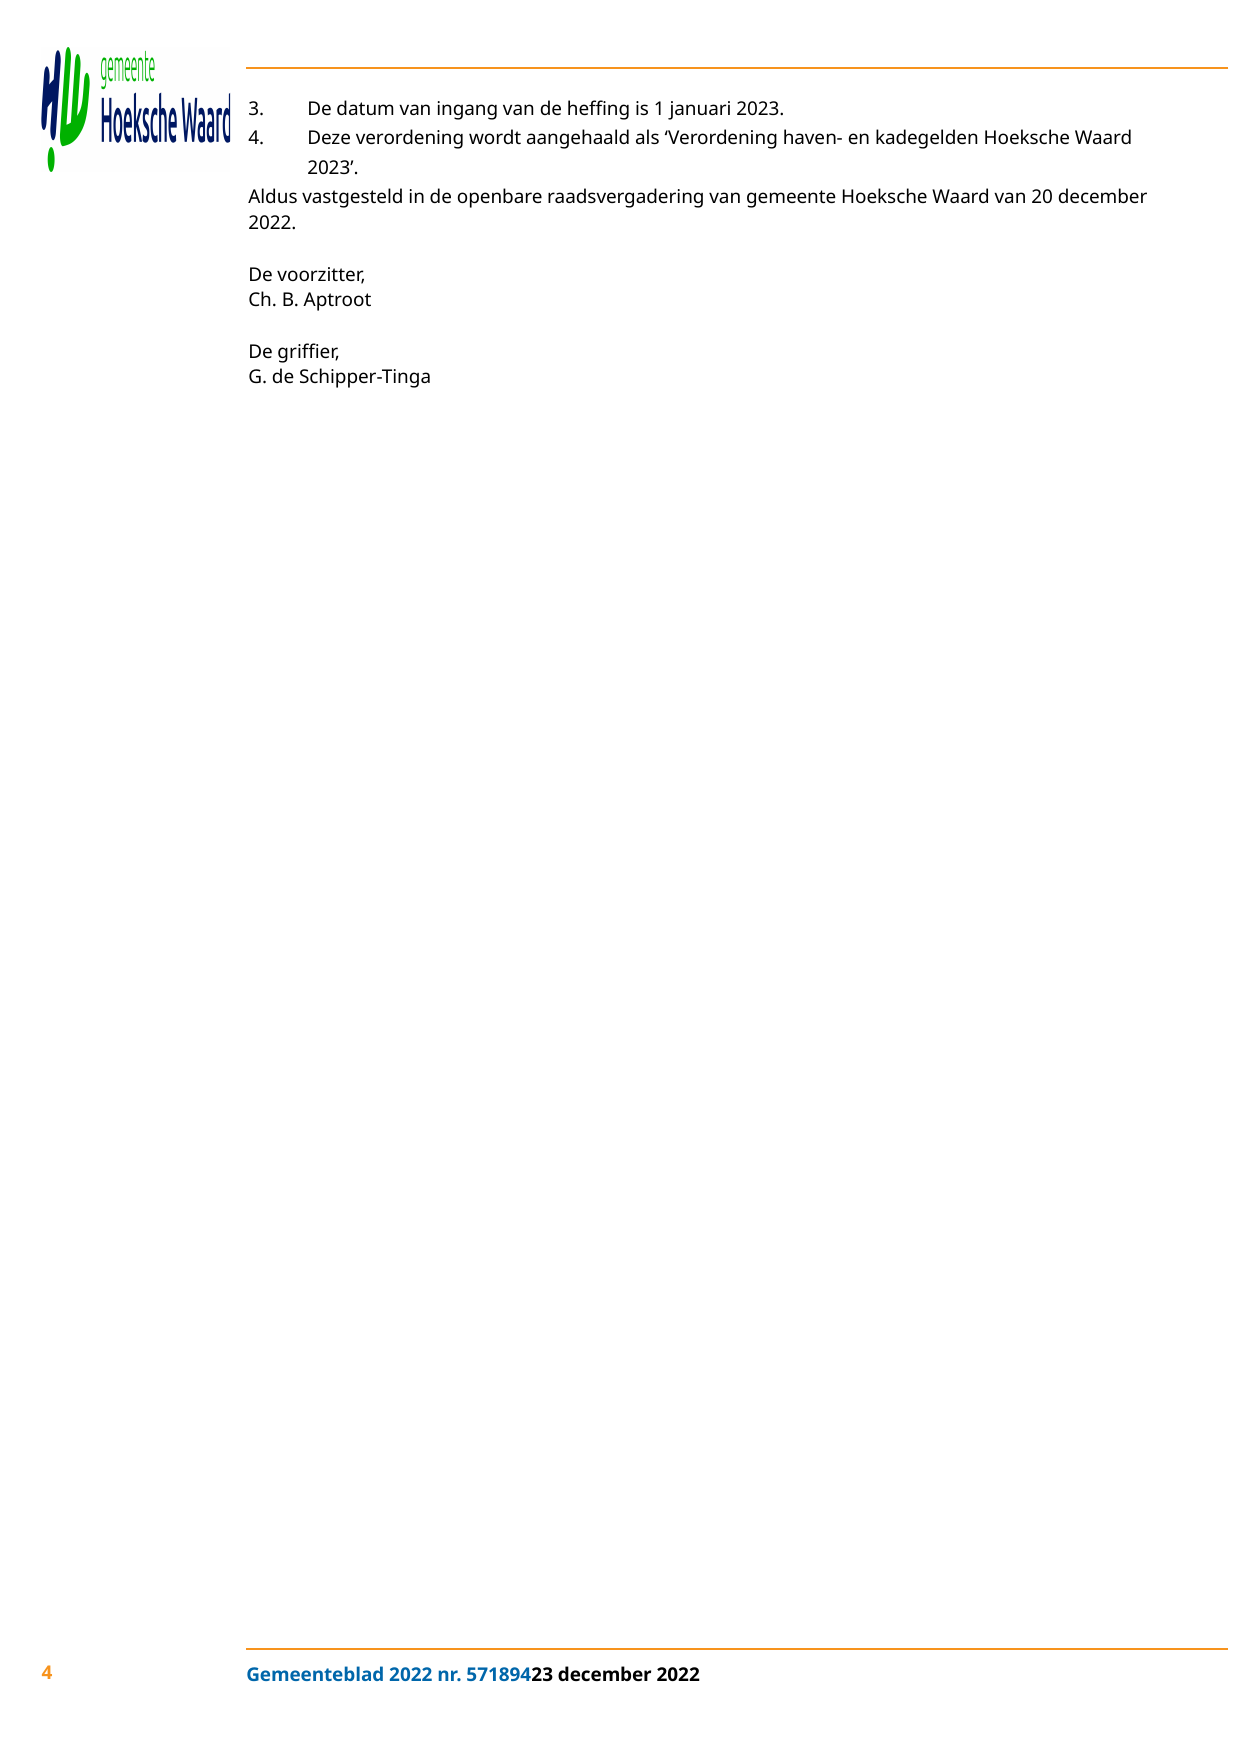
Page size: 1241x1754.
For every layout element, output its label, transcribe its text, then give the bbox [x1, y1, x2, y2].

text De voorzitter, [248, 261, 1152, 286]
picture [41, 47, 231, 172]
text Aldus vastgesteld in de openbare raadsvergadering van gemeente Hoeksche Waard van 20 december 2022. [248, 183, 1152, 235]
text G. de Schipper-Tinga [248, 364, 1152, 389]
list De datum van ingang van de heffing is 1 januari 2023. [248, 95, 1152, 121]
text Ch. B. Aptroot [248, 286, 1152, 312]
list Deze verordening wordt aangehaald als ‘Verordening haven- en kadegelden Hoeksche Waard 2023’. [248, 124, 1152, 180]
text De griffier, [248, 338, 1152, 364]
